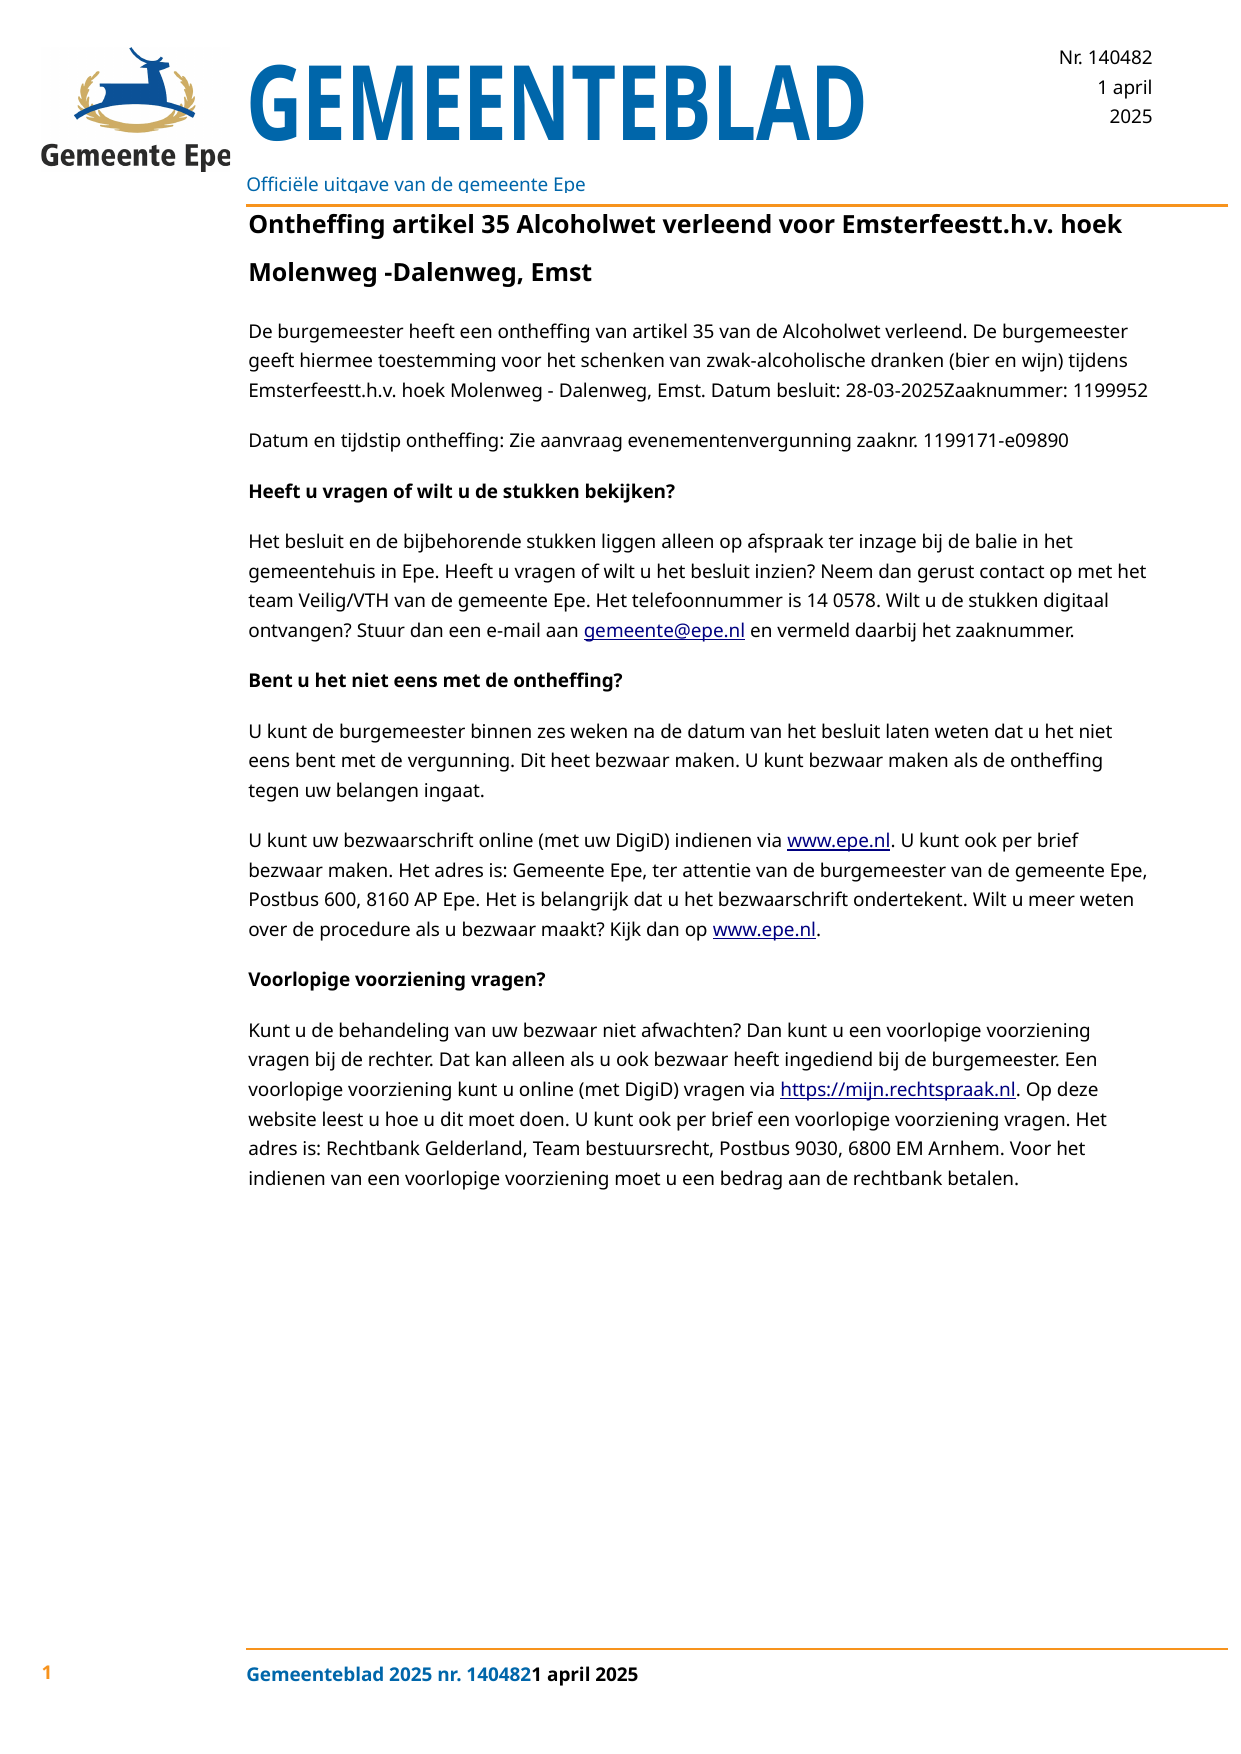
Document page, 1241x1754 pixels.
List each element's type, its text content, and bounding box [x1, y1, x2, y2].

text De burgemeester heeft een ontheffing van artikel 35 van de Alcoholwet verleend. De burgemeester geeft hiermee toestemming voor het schenken van zwak-alcoholische dranken (bier en wijn) tijdens Emsterfeestt.h.v. hoek Molenweg - Dalenweg, Emst. Datum besluit: 28-03-2025Zaaknummer: 1199952 [248, 318, 1152, 403]
text Kunt u de behandeling van uw bezwaar niet afwachten? Dan kunt u een voorlopige voorziening vragen bij de rechter. Dat kan alleen als u ook bezwaar heeft ingediend bij de burgemeester. Een voorlopige voorziening kunt u online (met DigiD) vragen via https://mijn.rechtspraak.nl. Op deze website leest u hoe u dit moet doen. U kunt ook per brief een voorlopige voorziening vragen. Het adres is: Rechtbank Gelderland, Team bestuursrecht, Postbus 9030, 6800 EM Arnhem. Voor het indienen van een voorlopige voorziening moet u een bedrag aan de rechtbank betalen. [248, 1017, 1152, 1191]
text Heeft u vragen of wilt u de stukken bekijken? [248, 478, 1152, 504]
text Voorlopige voorziening vragen? [248, 967, 1152, 992]
text U kunt de burgemeester binnen zes weken na de datum van het besluit laten weten dat u het niet eens bent met de vergunning. Dit heet bezwaar maken. U kunt bezwaar maken als de ontheffing tegen uw belangen ingaat. [248, 718, 1152, 803]
text U kunt uw bezwaarschrift online (met uw DigiD) indienen via www.epe.nl. U kunt ook per brief bezwaar maken. Het adres is: Gemeente Epe, ter attentie van de burgemeester van de gemeente Epe, Postbus 600, 8160 AP Epe. Het is belangrijk dat u het bezwaarschrift ondertekent. Wilt u meer weten over de procedure als u bezwaar maakt? Kijk dan op www.epe.nl. [248, 827, 1152, 942]
text Ontheffing artikel 35 Alcoholwet verleend voor Emsterfeestt.h.v. hoek Molenweg -Dalenweg, Emst [248, 207, 1152, 288]
text Het besluit en de bijbehorende stukken liggen alleen op afspraak ter inzage bij de balie in het gemeentehuis in Epe. Heeft u vragen of wilt u het besluit inzien? Neem dan gerust contact op met het team Veilig/VTH van de gemeente Epe. Het telefoonnummer is 14 0578. Wilt u de stukken digitaal ontvangen? Stuur dan een e-mail aan gemeente@epe.nl en vermeld daarbij het zaaknummer. [248, 528, 1152, 643]
text Bent u het niet eens met de ontheffing? [248, 667, 1152, 693]
text Datum en tijdstip ontheffing: Zie aanvraag evenementenvergunning zaaknr. 1199171-e09890 [248, 427, 1152, 453]
picture [41, 47, 231, 172]
